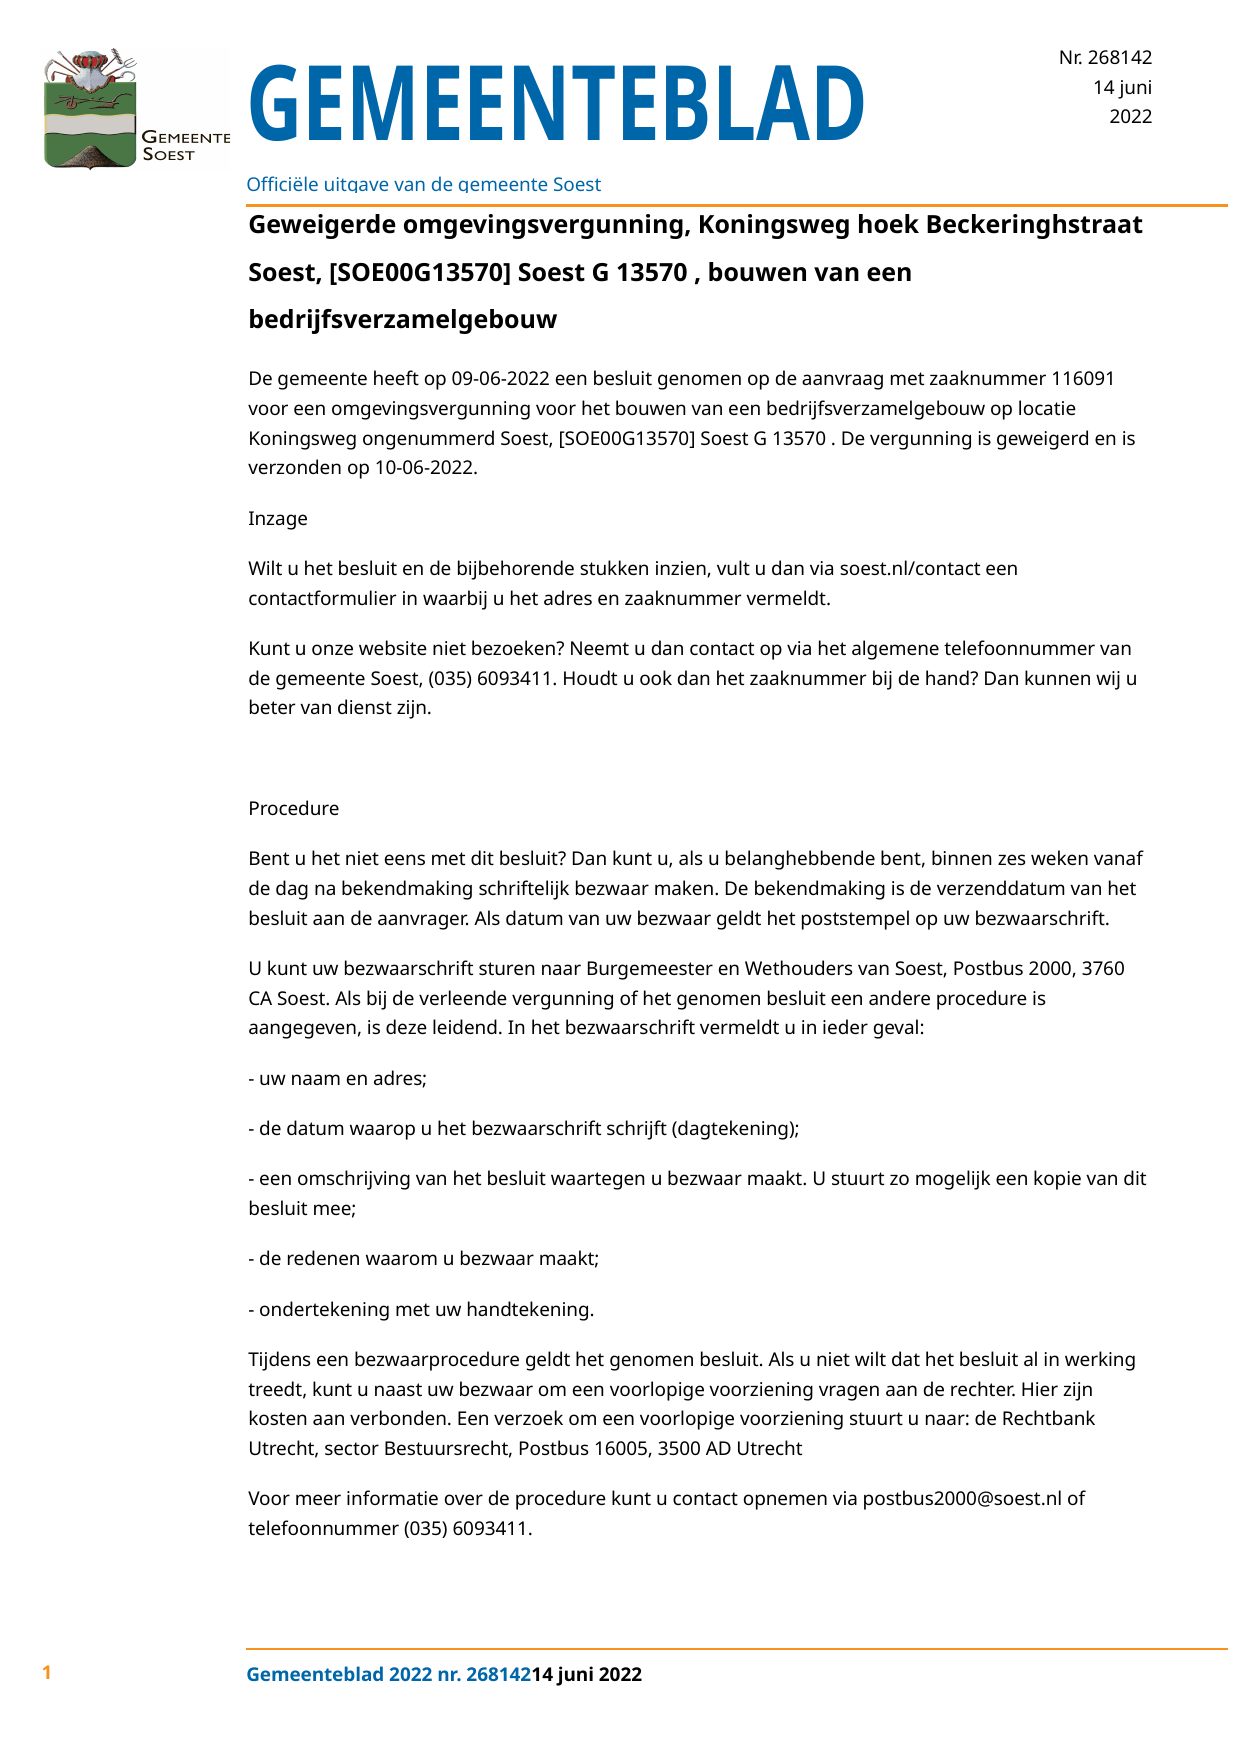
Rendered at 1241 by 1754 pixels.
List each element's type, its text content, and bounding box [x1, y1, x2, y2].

text Inzage [248, 505, 1152, 530]
text Voor meer informatie over de procedure kunt u contact opnemen via postbus2000@soest.nl of telefoonnummer (035) 6093411. [248, 1486, 1152, 1541]
text - de datum waarop u het bezwaarschrift schrijft (dagtekening); [248, 1115, 1152, 1141]
text U kunt uw bezwaarschrift sturen naar Burgemeester en Wethouders van Soest, Postbus 2000, 3760 CA Soest. Als bij de verleende vergunning of het genomen besluit een andere procedure is aangegeven, is deze leidend. In het bezwaarschrift vermeldt u in ieder geval: [248, 955, 1152, 1040]
text De gemeente heeft op 09-06-2022 een besluit genomen op de aanvraag met zaaknummer 116091 voor een omgevingsvergunning voor het bouwen van een bedrijfsverzamelgebouw op locatie Koningsweg ongenummerd Soest, [SOE00G13570] Soest G 13570 . De vergunning is geweigerd en is verzonden op 10-06-2022. [248, 366, 1152, 480]
text - ondertekening met uw handtekening. [248, 1296, 1152, 1322]
text - de redenen waarom u bezwaar maakt; [248, 1246, 1152, 1271]
text Wilt u het besluit en de bijbehorende stukken inzien, vult u dan via soest.nl/contact een contactformulier in waarbij u het adres en zaaknummer vermeldt. [248, 555, 1152, 610]
text Tijdens een bezwaarprocedure geldt het genomen besluit. Als u niet wilt dat het besluit al in werking treedt, kunt u naast uw bezwaar om een voorlopige voorziening vragen aan de rechter. Hier zijn kosten aan verbonden. Een verzoek om een voorlopige voorziening stuurt u naar: de Rechtbank Utrecht, sector Bestuursrecht, Postbus 16005, 3500 AD Utrecht [248, 1346, 1152, 1461]
picture [41, 47, 231, 172]
text Kunt u onze website niet bezoeken? Neemt u dan contact op via het algemene telefoonnummer van de gemeente Soest, (035) 6093411. Houdt u ook dan het zaaknummer bij de hand? Dan kunnen wij u beter van dienst zijn. [248, 635, 1152, 720]
text - een omschrijving van het besluit waartegen u bezwaar maakt. U stuurt zo mogelijk een kopie van dit besluit mee; [248, 1166, 1152, 1221]
text Geweigerde omgevingsvergunning, Koningsweg hoek Beckeringhstraat Soest, [SOE00G13570] Soest G 13570 , bouwen van een bedrijfsverzamelgebouw [248, 207, 1152, 336]
text Bent u het niet eens met dit besluit? Dan kunt u, als u belanghebbende bent, binnen zes weken vanaf de dag na bekendmaking schriftelijk bezwaar maken. De bekendmaking is de verzenddatum van het besluit aan de aanvrager. Als datum van uw bezwaar geldt het poststempel op uw bezwaarschrift. [248, 846, 1152, 930]
text - uw naam en adres; [248, 1065, 1152, 1090]
text Procedure [248, 795, 1152, 821]
